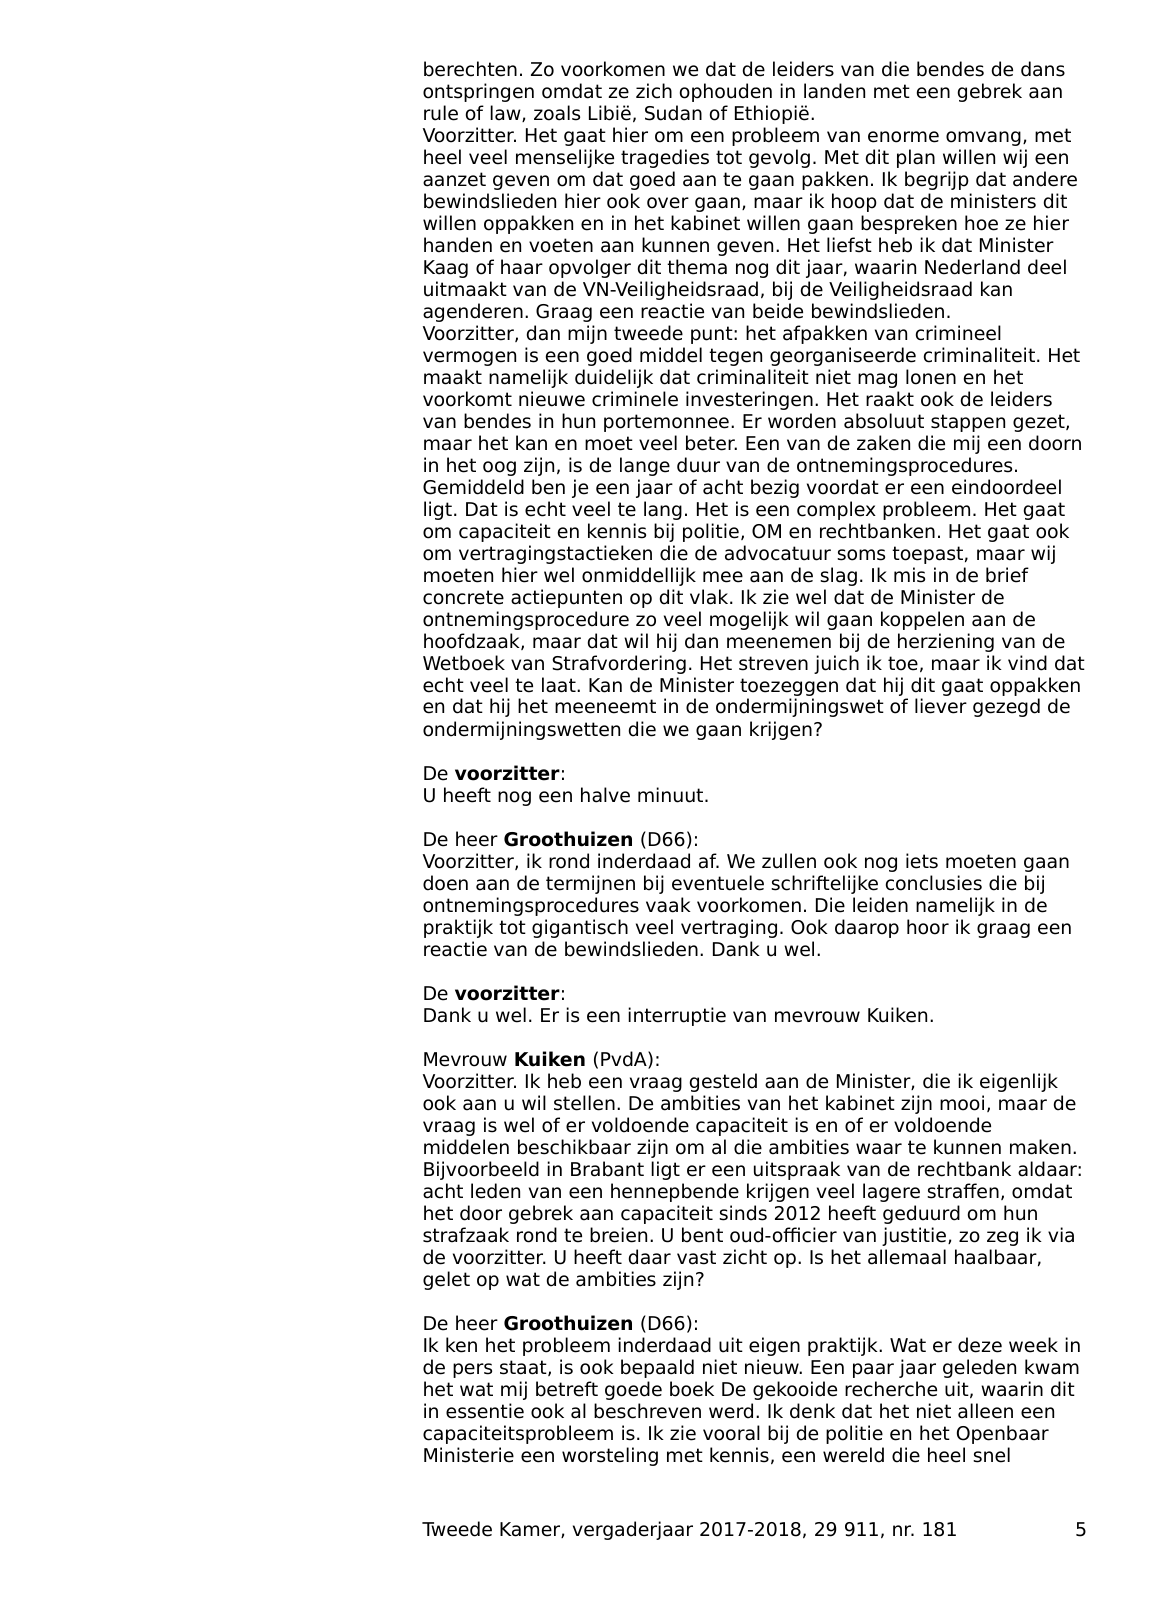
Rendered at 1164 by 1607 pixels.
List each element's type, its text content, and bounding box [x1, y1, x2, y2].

text Dank u wel. Er is een interruptie van mevrouw Kuiken. [422, 1005, 1087, 1027]
text De heer Groothuizen (D66): [422, 1313, 1087, 1335]
text berechten. Zo voorkomen we dat de leiders van die bendes de dans ontspringen omdat ze zich ophouden in landen met een gebrek aan rule of law, zoals Libië, Sudan of Ethiopië. [422, 59, 1087, 125]
text U heeft nog een halve minuut. [422, 784, 1087, 807]
text De voorzitter: [422, 983, 1087, 1005]
text Voorzitter, dan mijn tweede punt: het afpakken van crimineel vermogen is een goed middel tegen georganiseerde criminaliteit. Het maakt namelijk duidelijk dat criminaliteit niet mag lonen en het voorkomt nieuwe criminele investeringen. Het raakt ook de leiders van bendes in hun portemonnee. Er worden absoluut stappen gezet, maar het kan en moet veel beter. Een van de zaken die mij een doorn in het oog zijn, is de lange duur van de ontnemingsprocedures. Gemiddeld ben je een jaar of acht bezig voordat er een eindoordeel ligt. Dat is echt veel te lang. Het is een complex probleem. Het gaat om capaciteit en kennis bij politie, OM en rechtbanken. Het gaat ook om vertragingstactieken die de advocatuur soms toepast, maar wij moeten hier wel onmiddellijk mee aan de slag. Ik mis in de brief concrete actiepunten op dit vlak. Ik zie wel dat de Minister de ontnemingsprocedure zo veel mogelijk wil gaan koppelen aan de hoofdzaak, maar dat wil hij dan meenemen bij de herziening van de Wetboek van Strafvordering. Het streven juich ik toe, maar ik vind dat echt veel te laat. Kan de Minister toezeggen dat hij dit gaat oppakken en dat hij het meeneemt in de ondermijningswet of liever gezegd de ondermijningswetten die we gaan krijgen? [422, 323, 1087, 740]
text Voorzitter, ik rond inderdaad af. We zullen ook nog iets moeten gaan doen aan de termijnen bij eventuele schriftelijke conclusies die bij ontnemingsprocedures vaak voorkomen. Die leiden namelijk in de praktijk tot gigantisch veel vertraging. Ook daarop hoor ik graag een reactie van de bewindslieden. Dank u wel. [422, 851, 1087, 961]
text De voorzitter: [422, 763, 1087, 784]
text Voorzitter. Ik heb een vraag gesteld aan de Minister, die ik eigenlijk ook aan u wil stellen. De ambities van het kabinet zijn mooi, maar de vraag is wel of er voldoende capaciteit is en of er voldoende middelen beschikbaar zijn om al die ambities waar te kunnen maken. Bijvoorbeeld in Brabant ligt er een uitspraak van de rechtbank aldaar: acht leden van een hennepbende krijgen veel lagere straffen, omdat het door gebrek aan capaciteit sinds 2012 heeft geduurd om hun strafzaak rond te breien. U bent oud-officier van justitie, zo zeg ik via de voorzitter. U heeft daar vast zicht op. Is het allemaal haalbaar, gelet op wat de ambities zijn? [422, 1071, 1087, 1291]
text Voorzitter. Het gaat hier om een probleem van enorme omvang, met heel veel menselijke tragedies tot gevolg. Met dit plan willen wij een aanzet geven om dat goed aan te gaan pakken. Ik begrijp dat andere bewindslieden hier ook over gaan, maar ik hoop dat de ministers dit willen oppakken en in het kabinet willen gaan bespreken hoe ze hier handen en voeten aan kunnen geven. Het liefst heb ik dat Minister Kaag of haar opvolger dit thema nog dit jaar, waarin Nederland deel uitmaakt van de VN-Veiligheidsraad, bij de Veiligheidsraad kan agenderen. Graag een reactie van beide bewindslieden. [422, 125, 1087, 323]
text Mevrouw Kuiken (PvdA): [422, 1049, 1087, 1071]
text Ik ken het probleem inderdaad uit eigen praktijk. Wat er deze week in de pers staat, is ook bepaald niet nieuw. Een paar jaar geleden kwam het wat mij betreft goede boek De gekooide recherche uit, waarin dit in essentie ook al beschreven werd. Ik denk dat het niet alleen een capaciteitsprobleem is. Ik zie vooral bij de politie en het Openbaar Ministerie een worsteling met kennis, een wereld die heel snel [422, 1335, 1087, 1467]
text De heer Groothuizen (D66): [422, 829, 1087, 851]
